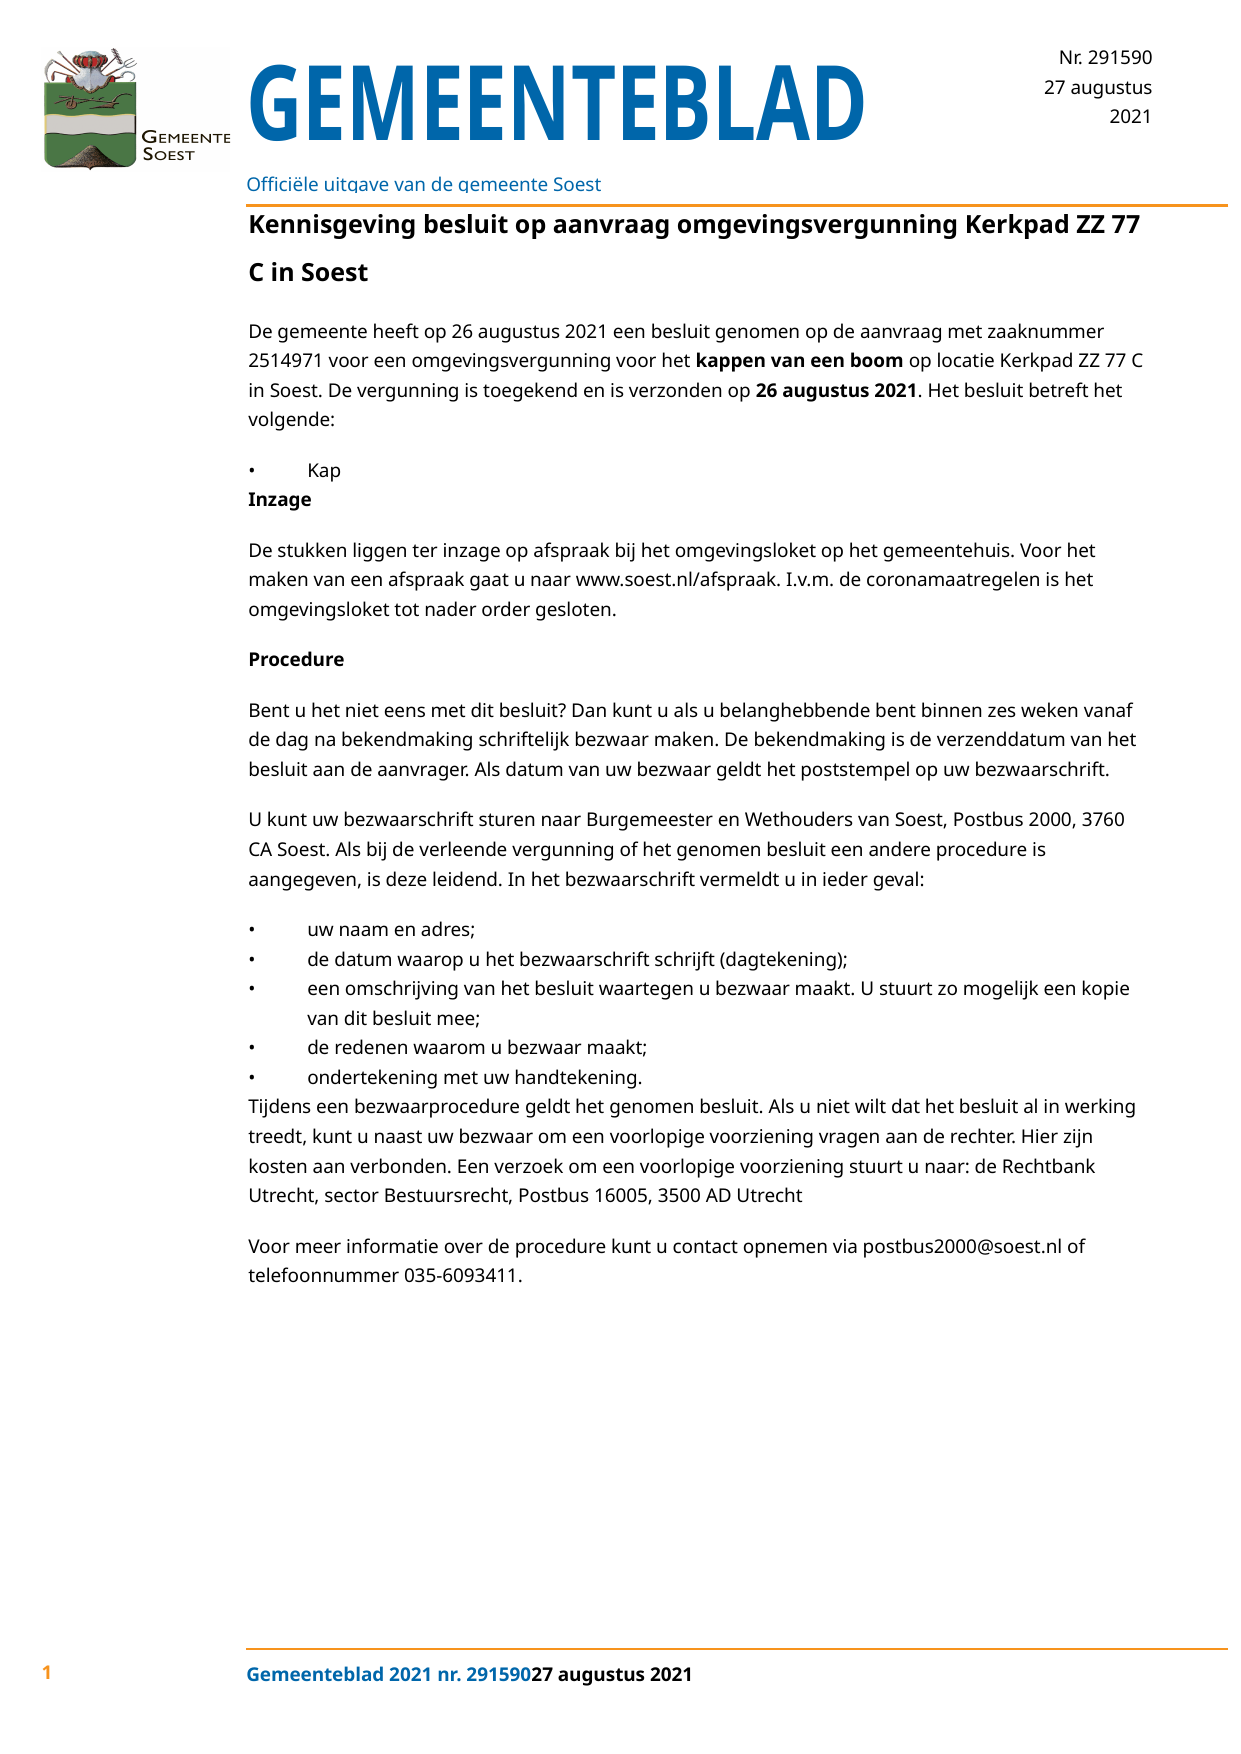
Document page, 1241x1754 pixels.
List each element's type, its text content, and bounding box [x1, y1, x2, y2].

text Inzage [248, 487, 1152, 512]
text Procedure [248, 647, 1152, 672]
text Kennisgeving besluit op aanvraag omgevingsvergunning Kerkpad ZZ 77 C in Soest [248, 207, 1152, 288]
text Tijdens een bezwaarprocedure geldt het genomen besluit. Als u niet wilt dat het besluit al in werking treedt, kunt u naast uw bezwaar om een voorlopige voorziening vragen aan de rechter. Hier zijn kosten aan verbonden. Een verzoek om een voorlopige voorziening stuurt u naar: de Rechtbank Utrecht, sector Bestuursrecht, Postbus 16005, 3500 AD Utrecht [248, 1094, 1152, 1208]
text De gemeente heeft op 26 augustus 2021 een besluit genomen op de aanvraag met zaaknummer 2514971 voor een omgevingsvergunning voor het kappen van een boom op locatie Kerkpad ZZ 77 C in Soest. De vergunning is toegekend en is verzonden op 26 augustus 2021. Het besluit betreft het volgende: [248, 318, 1152, 432]
text De stukken liggen ter inzage op afspraak bij het omgevingsloket op het gemeentehuis. Voor het maken van een afspraak gaat u naar www.soest.nl/afspraak. I.v.m. de coronamaatregelen is het omgevingsloket tot nader order gesloten. [248, 537, 1152, 622]
list Kap [248, 457, 1152, 483]
list de redenen waarom u bezwaar maakt; [248, 1034, 1152, 1060]
list een omschrijving van het besluit waartegen u bezwaar maakt. U stuurt zo mogelijk een kopie van dit besluit mee; [248, 975, 1152, 1031]
text Voor meer informatie over de procedure kunt u contact opnemen via postbus2000@soest.nl of telefoonnummer 035-6093411. [248, 1233, 1152, 1288]
list de datum waarop u het bezwaarschrift schrijft (dagtekening); [248, 946, 1152, 972]
text Bent u het niet eens met dit besluit? Dan kunt u als u belanghebbende bent binnen zes weken vanaf de dag na bekendmaking schriftelijk bezwaar maken. De bekendmaking is de verzenddatum van het besluit aan de aanvrager. Als datum van uw bezwaar geldt het poststempel op uw bezwaarschrift. [248, 697, 1152, 782]
list ondertekening met uw handtekening. [248, 1064, 1152, 1090]
text U kunt uw bezwaarschrift sturen naar Burgemeester en Wethouders van Soest, Postbus 2000, 3760 CA Soest. Als bij de verleende vergunning of het genomen besluit een andere procedure is aangegeven, is deze leidend. In het bezwaarschrift vermeldt u in ieder geval: [248, 807, 1152, 892]
list uw naam en adres; [248, 916, 1152, 942]
picture [41, 47, 231, 172]
